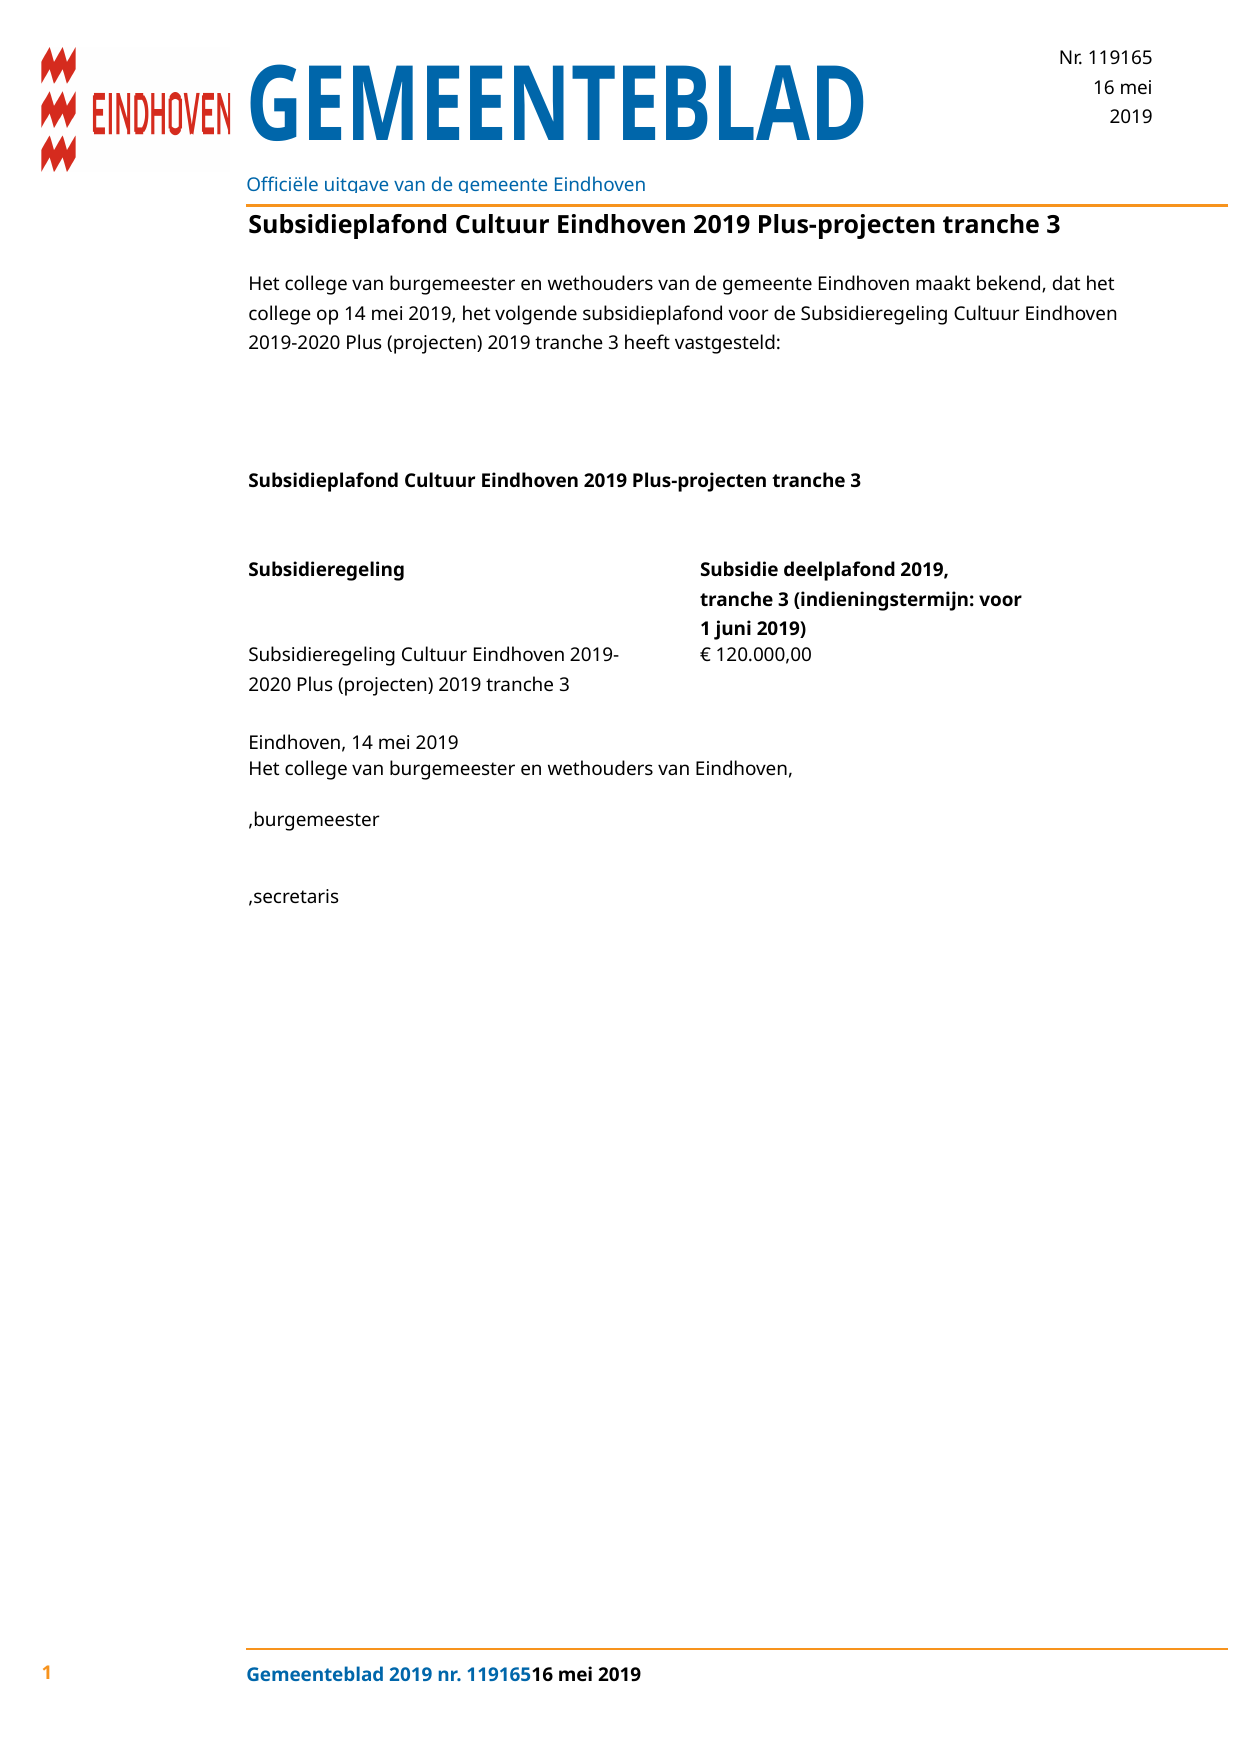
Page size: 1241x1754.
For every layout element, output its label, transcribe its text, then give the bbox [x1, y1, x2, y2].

text Het college van burgemeester en wethouders van de gemeente Eindhoven maakt bekend, dat het college op 14 mei 2019, het volgende subsidieplafond voor de Subsidieregeling Cultuur Eindhoven 2019-2020 Plus (projecten) 2019 tranche 3 heeft vastgesteld: [248, 270, 1152, 355]
table_header Subsidie deelplafond 2019, tranche 3 (indieningstermijn: voor 1 juni 2019) [700, 556, 1152, 641]
text ,burgemeester [248, 807, 1152, 832]
text Het college van burgemeester en wethouders van Eindhoven, [248, 755, 1152, 781]
picture [41, 47, 231, 172]
text Subsidieplafond Cultuur Eindhoven 2019 Plus-projecten tranche 3 [248, 467, 1152, 493]
text ,secretaris [248, 884, 1152, 909]
table_header Subsidieregeling [248, 556, 700, 641]
text Eindhoven, 14 mei 2019 [248, 729, 1152, 755]
table_cell € 120.000,00 [700, 641, 1152, 697]
text Subsidieplafond Cultuur Eindhoven 2019 Plus-projecten tranche 3 [248, 207, 1152, 241]
table_cell Subsidieregeling Cultuur Eindhoven 2019- 2020 Plus (projecten) 2019 tranche 3 [248, 641, 700, 697]
